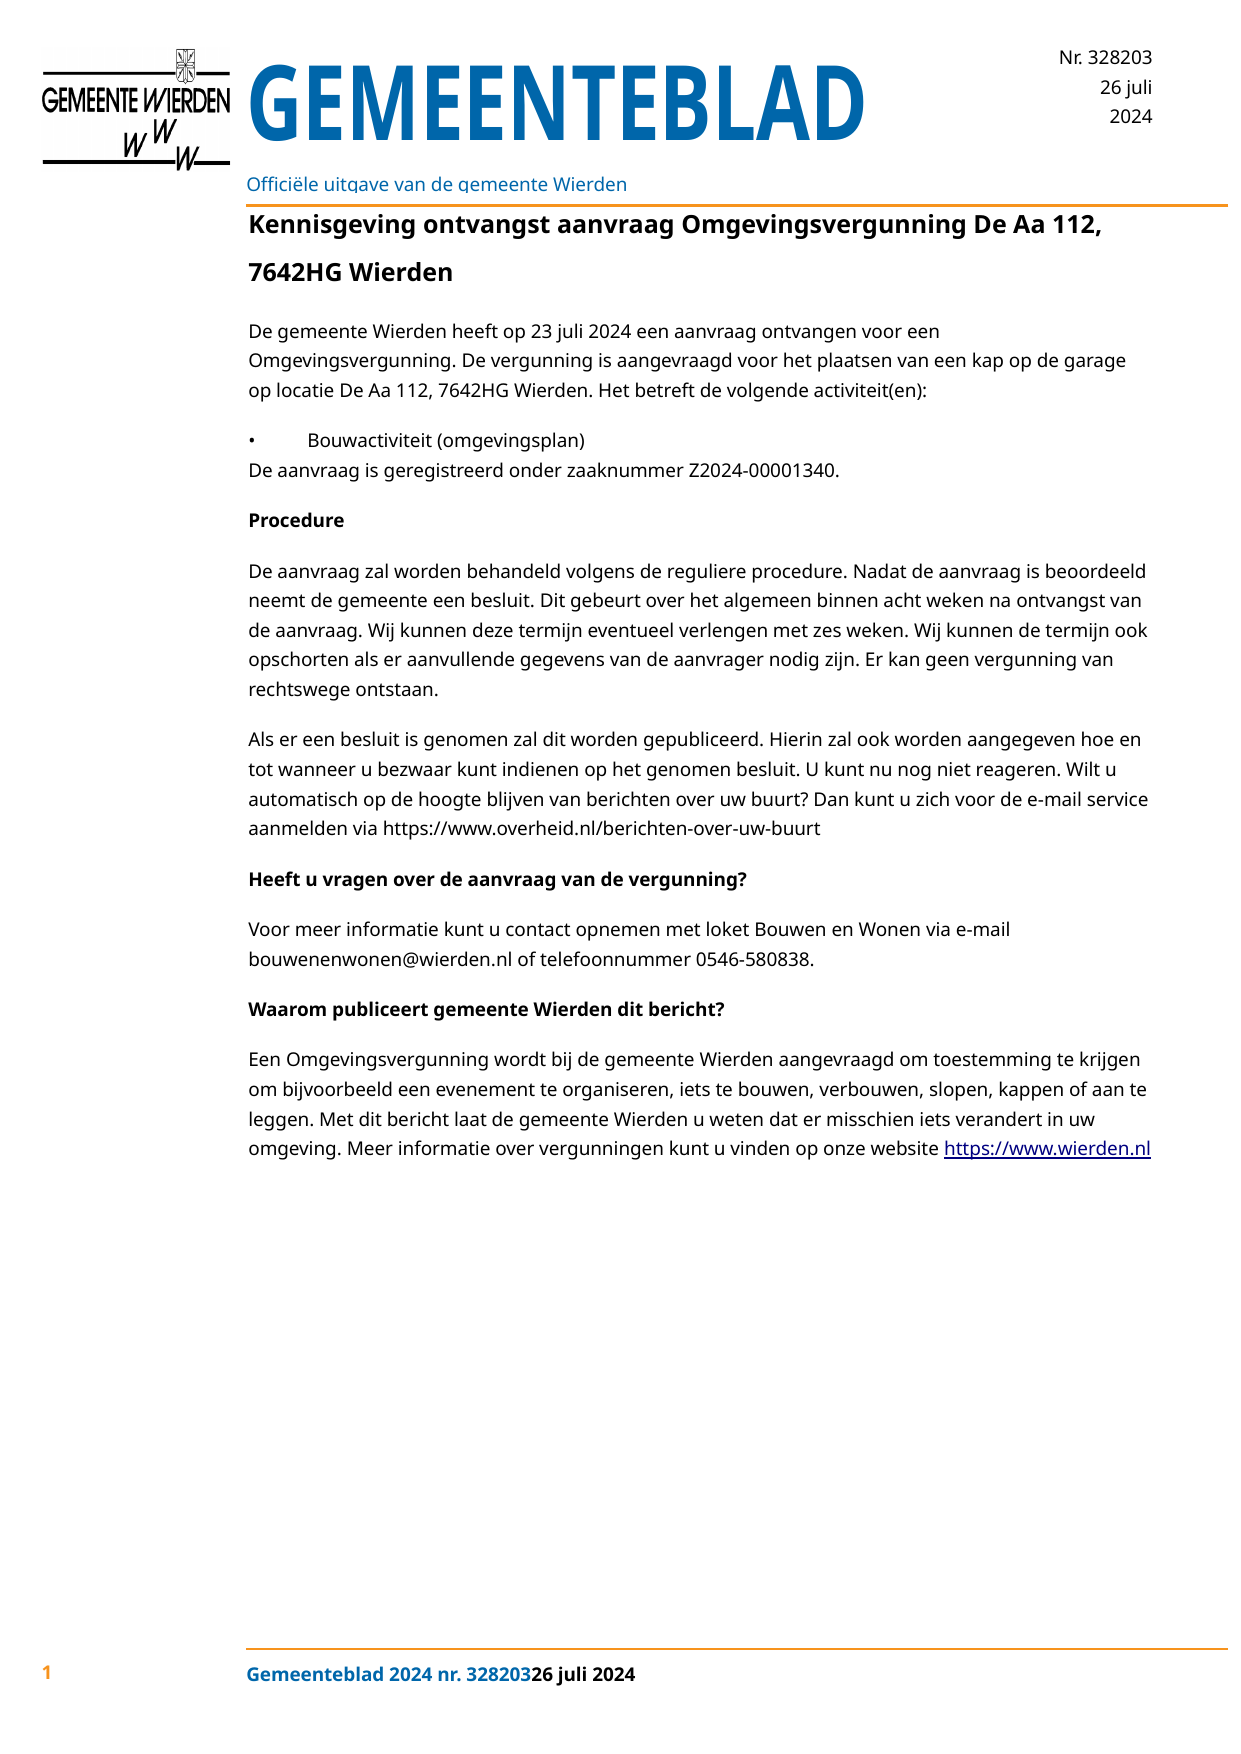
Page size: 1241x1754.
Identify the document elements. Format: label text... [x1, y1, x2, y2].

text Kennisgeving ontvangst aanvraag Omgevingsvergunning De Aa 112, 7642HG Wierden [248, 207, 1152, 288]
text Als er een besluit is genomen zal dit worden gepubliceerd. Hierin zal ook worden aangegeven hoe en tot wanneer u bezwaar kunt indienen op het genomen besluit. U kunt nu nog niet reageren. Wilt u automatisch op de hoogte blijven van berichten over uw buurt? Dan kunt u zich voor de e-mail service aanmelden via https://www.overheid.nl/berichten-over-uw-buurt [248, 727, 1152, 841]
text Procedure [248, 507, 1152, 533]
text De gemeente Wierden heeft op 23 juli 2024 een aanvraag ontvangen voor een Omgevingsvergunning. De vergunning is aangevraagd voor het plaatsen van een kap op de garage op locatie De Aa 112, 7642HG Wierden. Het betreft de volgende activiteit(en): [248, 318, 1152, 403]
text Voor meer informatie kunt u contact opnemen met loket Bouwen en Wonen via e-mail bouwenenwonen@wierden.nl of telefoonnummer 0546-580838. [248, 916, 1152, 972]
text Waarom publiceert gemeente Wierden dit bericht? [248, 996, 1152, 1022]
picture [41, 47, 231, 172]
text De aanvraag is geregistreerd onder zaaknummer Z2024-00001340. [248, 457, 1152, 483]
text Heeft u vragen over de aanvraag van de vergunning? [248, 866, 1152, 892]
text Een Omgevingsvergunning wordt bij de gemeente Wierden aangevraagd om toestemming te krijgen om bijvoorbeeld een evenement te organiseren, iets te bouwen, verbouwen, slopen, kappen of aan te leggen. Met dit bericht laat de gemeente Wierden u weten dat er misschien iets verandert in uw omgeving. Meer informatie over vergunningen kunt u vinden op onze website https://www.wierden.nl [248, 1047, 1152, 1161]
list Bouwactiviteit (omgevingsplan) [248, 427, 1152, 453]
text De aanvraag zal worden behandeld volgens de reguliere procedure. Nadat de aanvraag is beoordeeld neemt de gemeente een besluit. Dit gebeurt over het algemeen binnen acht weken na ontvangst van de aanvraag. Wij kunnen deze termijn eventueel verlengen met zes weken. Wij kunnen de termijn ook opschorten als er aanvullende gegevens van de aanvrager nodig zijn. Er kan geen vergunning van rechtswege ontstaan. [248, 558, 1152, 702]
